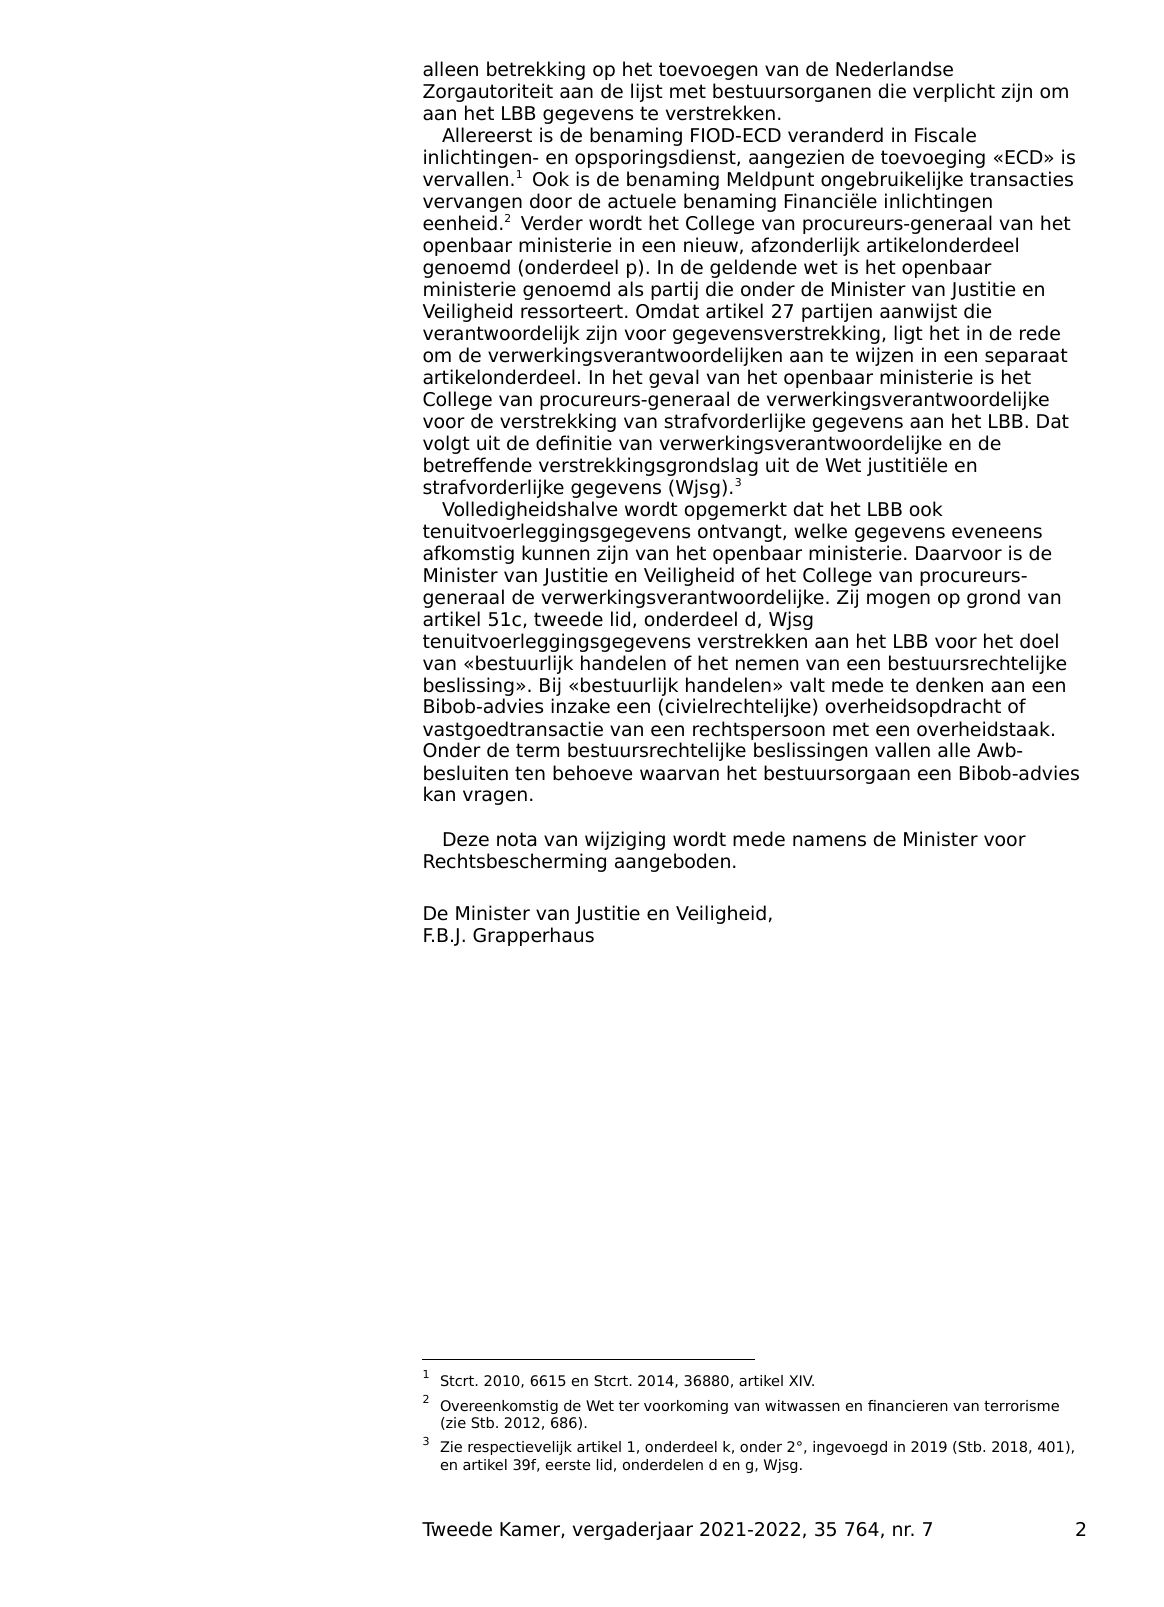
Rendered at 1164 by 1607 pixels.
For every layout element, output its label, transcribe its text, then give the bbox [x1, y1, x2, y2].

text Deze nota van wijziging wordt mede namens de Minister voor Rechtsbescherming aangeboden. [422, 828, 1087, 872]
text alleen betrekking op het toevoegen van de Nederlandse Zorgautoriteit aan de lijst met bestuursorganen die verplicht zijn om aan het LBB gegevens te verstrekken. [422, 59, 1087, 125]
text De Minister van Justitie en Veiligheid, F.B.J. Grapperhaus [422, 902, 1087, 946]
text Zie respectievelijk artikel 1, onderdeel k, onder 2°, ingevoegd in 2019 (Stb. 2018, 401), en artikel 39f, eerste lid, onderdelen d en g, Wjsg. [422, 1435, 1087, 1474]
text Stcrt. 2010, 6615 en Stcrt. 2014, 36880, artikel XIV. [422, 1368, 1087, 1391]
text Volledigheidshalve wordt opgemerkt dat het LBB ook tenuitvoerleggingsgegevens ontvangt, welke gegevens eveneens afkomstig kunnen zijn van het openbaar ministerie. Daarvoor is de Minister van Justitie en Veiligheid of het College van procureurs-generaal de verwerkingsverantwoordelijke. Zij mogen op grond van artikel 51c, tweede lid, onderdeel d, Wjsg tenuitvoerleggingsgegevens verstrekken aan het LBB voor het doel van «bestuurlijk handelen of het nemen van een bestuursrechtelijke beslissing». Bij «bestuurlijk handelen» valt mede te denken aan een Bibob-advies inzake een (civielrechtelijke) overheidsopdracht of vastgoedtransactie van een rechtspersoon met een overheidstaak. Onder de term bestuursrechtelijke beslissingen vallen alle Awb-besluiten ten behoeve waarvan het bestuursorgaan een Bibob-advies kan vragen. [422, 499, 1087, 806]
text Overeenkomstig de Wet ter voorkoming van witwassen en financieren van terrorisme (zie Stb. 2012, 686). [422, 1393, 1087, 1432]
text Allereerst is de benaming FIOD-ECD veranderd in Fiscale inlichtingen- en opsporingsdienst, aangezien de toevoeging «ECD» is vervallen. Ook is de benaming Meldpunt ongebruikelijke transacties vervangen door de actuele benaming Financiële inlichtingen eenheid. Verder wordt het College van procureurs-generaal van het openbaar ministerie in een nieuw, afzonderlijk artikelonderdeel genoemd (onderdeel p). In de geldende wet is het openbaar ministerie genoemd als partij die onder de Minister van Justitie en Veiligheid ressorteert. Omdat artikel 27 partijen aanwijst die verantwoordelijk zijn voor gegevensverstrekking, ligt het in de rede om de verwerkingsverantwoordelijken aan te wijzen in een separaat artikelonderdeel. In het geval van het openbaar ministerie is het College van procureurs-generaal de verwerkingsverantwoordelijke voor de verstrekking van strafvorderlijke gegevens aan het LBB. Dat volgt uit de definitie van verwerkingsverantwoordelijke en de betreffende verstrekkingsgrondslag uit de Wet justitiële en strafvorderlijke gegevens (Wjsg). [422, 125, 1087, 499]
